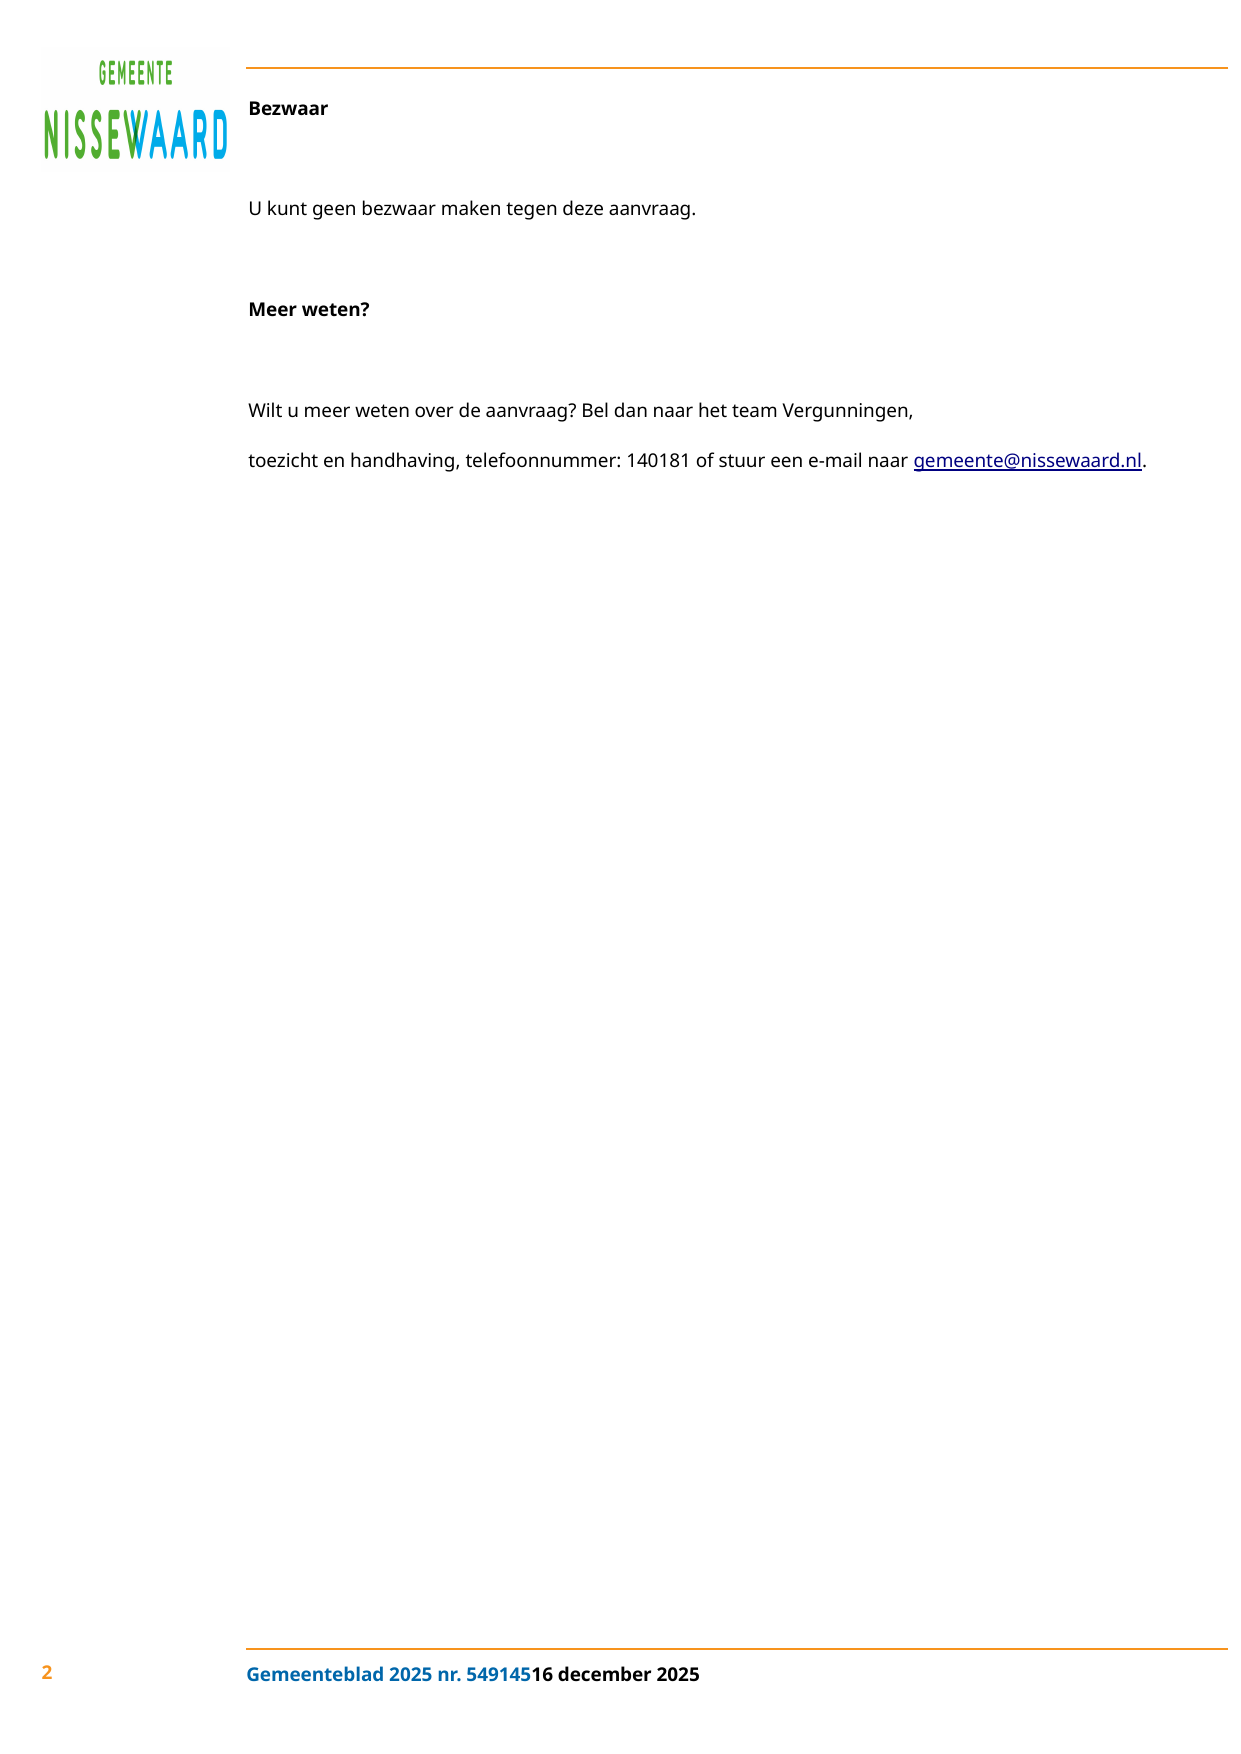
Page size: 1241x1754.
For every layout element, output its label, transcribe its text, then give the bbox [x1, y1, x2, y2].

text toezicht en handhaving, telefoonnummer: 140181 of stuur een e-mail naar gemeente@nissewaard.nl. [248, 448, 1152, 473]
text Meer weten? [248, 296, 1152, 322]
text Wilt u meer weten over de aanvraag? Bel dan naar het team Vergunningen, [248, 397, 1152, 423]
text U kunt geen bezwaar maken tegen deze aanvraag. [248, 196, 1152, 221]
text Bezwaar [248, 95, 1152, 121]
picture [41, 47, 231, 172]
